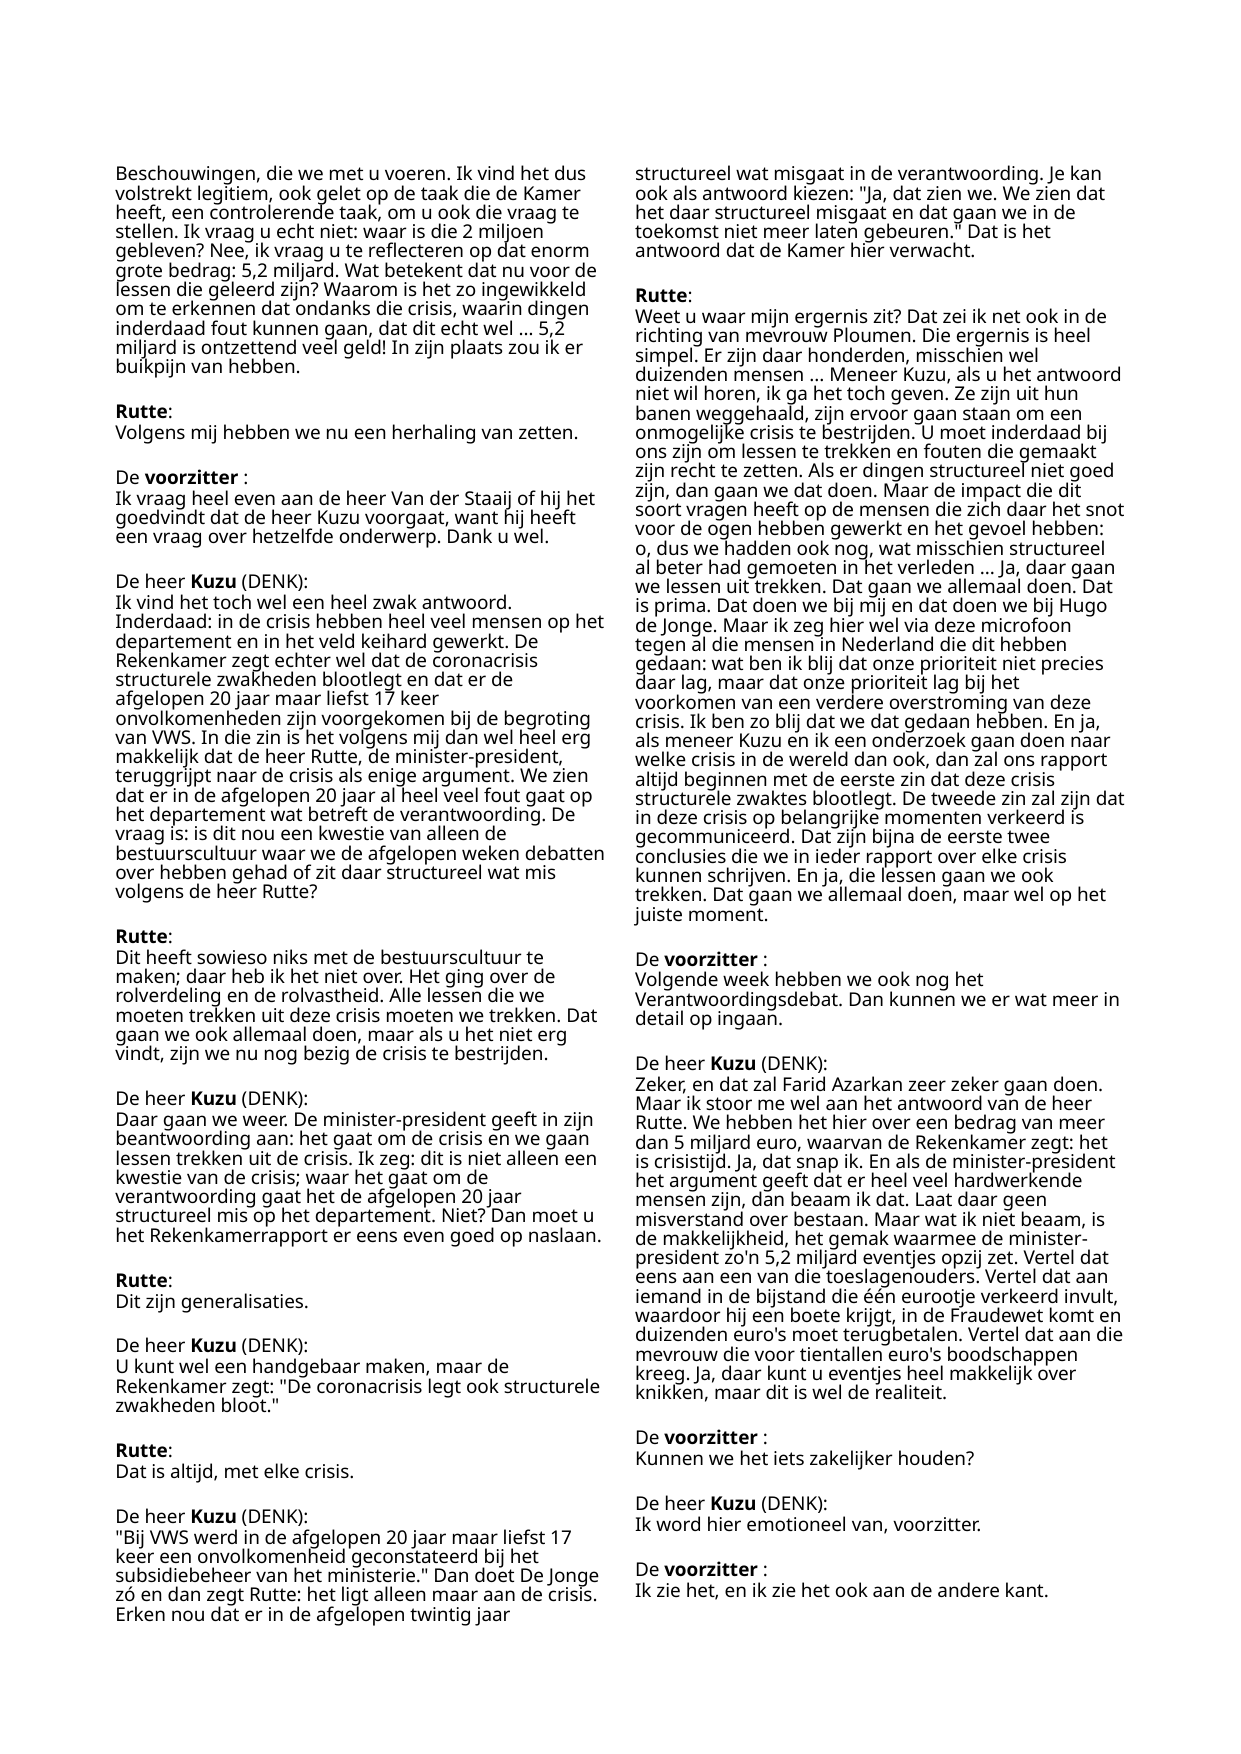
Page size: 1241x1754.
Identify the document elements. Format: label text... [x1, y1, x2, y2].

text De voorzitter : [635, 1424, 1125, 1450]
text De heer Kuzu (DENK): [115, 568, 605, 594]
text Dit heeft sowieso niks met de bestuurscultuur te maken; daar heb ik het niet over. Het ging over de rolverdeling en de rolvastheid. Alle lessen die we moeten trekken uit deze crisis moeten we trekken. Dat gaan we ook allemaal doen, maar als u het niet erg vindt, zijn we nu nog bezig de crisis te bestrijden. [115, 949, 605, 1064]
text Rutte: [115, 398, 605, 424]
text De heer Kuzu (DENK): [115, 1503, 605, 1529]
text Zeker, en dat zal Farid Azarkan zeer zeker gaan doen. Maar ik stoor me wel aan het antwoord van de heer Rutte. We hebben het hier over een bedrag van meer dan 5 miljard euro, waarvan de Rekenkamer zegt: het is crisistijd. Ja, dat snap ik. En als de minister-president het argument geeft dat er heel veel hardwerkende mensen zijn, dan beaam ik dat. Laat daar geen misverstand over bestaan. Maar wat ik niet beaam, is de makkelijkheid, het gemak waarmee de minister-president zo'n 5,2 miljard eventjes opzij zet. Vertel dat eens aan een van die toeslagenouders. Vertel dat aan iemand in de bijstand die één eurootje verkeerd invult, waardoor hij een boete krijgt, in de Fraudewet komt en duizenden euro's moet terugbetalen. Vertel dat aan die mevrouw die voor tientallen euro's boodschappen kreeg. Ja, daar kunt u eventjes heel makkelijk over knikken, maar dit is wel de realiteit. [635, 1076, 1125, 1403]
text "Bij VWS werd in de afgelopen 20 jaar maar liefst 17 keer een onvolkomenheid geconstateerd bij het subsidiebeheer van het ministerie." Dan doet De Jonge zó en dan zegt Rutte: het ligt alleen maar aan de crisis. Erken nou dat er in de afgelopen twintig jaar [115, 1529, 605, 1625]
text Dit zijn generalisaties. [115, 1293, 605, 1312]
text Volgens mij hebben we nu een herhaling van zetten. [115, 424, 605, 443]
text De voorzitter : [115, 464, 605, 490]
text Ik vind het toch wel een heel zwak antwoord. Inderdaad: in de crisis hebben heel veel mensen op het departement en in het veld keihard gewerkt. De Rekenkamer zegt echter wel dat de coronacrisis structurele zwakheden blootlegt en dat er de afgelopen 20 jaar maar liefst 17 keer onvolkomenheden zijn voorgekomen bij de begroting van VWS. In die zin is het volgens mij dan wel heel erg makkelijk dat de heer Rutte, de minister-president, teruggrijpt naar de crisis als enige argument. We zien dat er in de afgelopen 20 jaar al heel veel fout gaat op het departement wat betreft de verantwoording. De vraag is: is dit nou een kwestie van alleen de bestuurscultuur waar we de afgelopen weken debatten over hebben gehad of zit daar structureel wat mis volgens de heer Rutte? [115, 594, 605, 902]
text De voorzitter : [635, 1556, 1125, 1582]
text Rutte: [115, 923, 605, 949]
text De heer Kuzu (DENK): [635, 1490, 1125, 1516]
text Dat is altijd, met elke crisis. [115, 1463, 605, 1482]
text U kunt wel een handgebaar maken, maar de Rekenkamer zegt: "De coronacrisis legt ook structurele zwakheden bloot." [115, 1358, 605, 1416]
text De voorzitter : [635, 946, 1125, 971]
text Kunnen we het iets zakelijker houden? [635, 1450, 1125, 1469]
text Rutte: [115, 1437, 605, 1463]
text structureel wat misgaat in de verantwoording. Je kan ook als antwoord kiezen: "Ja, dat zien we. We zien dat het daar structureel misgaat en dat gaan we in de toekomst niet meer laten gebeuren." Dat is het antwoord dat de Kamer hier verwacht. [635, 165, 1125, 262]
text Weet u waar mijn ergernis zit? Dat zei ik net ook in de richting van mevrouw Ploumen. Die ergernis is heel simpel. Er zijn daar honderden, misschien wel duizenden mensen ... Meneer Kuzu, als u het antwoord niet wil horen, ik ga het toch geven. Ze zijn uit hun banen weggehaald, zijn ervoor gaan staan om een onmogelijke crisis te bestrijden. U moet inderdaad bij ons zijn om lessen te trekken en fouten die gemaakt zijn recht te zetten. Als er dingen structureel niet goed zijn, dan gaan we dat doen. Maar de impact die dit soort vragen heeft op de mensen die zich daar het snot voor de ogen hebben gewerkt en het gevoel hebben: o, dus we hadden ook nog, wat misschien structureel al beter had gemoeten in het verleden ... Ja, daar gaan we lessen uit trekken. Dat gaan we allemaal doen. Dat is prima. Dat doen we bij mij en dat doen we bij Hugo de Jonge. Maar ik zeg hier wel via deze microfoon tegen al die mensen in Nederland die dit hebben gedaan: wat ben ik blij dat onze prioriteit niet precies daar lag, maar dat onze prioriteit lag bij het voorkomen van een verdere overstroming van deze crisis. Ik ben zo blij dat we dat gedaan hebben. En ja, als meneer Kuzu en ik een onderzoek gaan doen naar welke crisis in de wereld dan ook, dan zal ons rapport altijd beginnen met de eerste zin dat deze crisis structurele zwaktes blootlegt. De tweede zin zal zijn dat in deze crisis op belangrijke momenten verkeerd is gecommuniceerd. Dat zijn bijna de eerste twee conclusies die we in ieder rapport over elke crisis kunnen schrijven. En ja, die lessen gaan we ook trekken. Dat gaan we allemaal doen, maar wel op het juiste moment. [635, 308, 1125, 925]
text Beschouwingen, die we met u voeren. Ik vind het dus volstrekt legitiem, ook gelet op de taak die de Kamer heeft, een controlerende taak, om u ook die vraag te stellen. Ik vraag u echt niet: waar is die 2 miljoen gebleven? Nee, ik vraag u te reflecteren op dat enorm grote bedrag: 5,2 miljard. Wat betekent dat nu voor de lessen die geleerd zijn? Waarom is het zo ingewikkeld om te erkennen dat ondanks die crisis, waarin dingen inderdaad fout kunnen gaan, dat dit echt wel … 5,2 miljard is ontzettend veel geld! In zijn plaats zou ik er buikpijn van hebben. [115, 165, 605, 377]
text De heer Kuzu (DENK): [635, 1050, 1125, 1076]
text Volgende week hebben we ook nog het Verantwoordingsdebat. Dan kunnen we er wat meer in detail op ingaan. [635, 971, 1125, 1029]
text Rutte: [635, 282, 1125, 308]
text Ik vraag heel even aan de heer Van der Staaij of hij het goedvindt dat de heer Kuzu voorgaat, want hij heeft een vraag over hetzelfde onderwerp. Dank u wel. [115, 490, 605, 547]
text Rutte: [115, 1267, 605, 1293]
text De heer Kuzu (DENK): [115, 1085, 605, 1111]
text Daar gaan we weer. De minister-president geeft in zijn beantwoording aan: het gaat om de crisis en we gaan lessen trekken uit de crisis. Ik zeg: dit is niet alleen een kwestie van de crisis; waar het gaat om de verantwoording gaat het de afgelopen 20 jaar structureel mis op het departement. Niet? Dan moet u het Rekenkamerrapport er eens even goed op naslaan. [115, 1111, 605, 1246]
text Ik word hier emotioneel van, voorzitter. [635, 1516, 1125, 1535]
text Ik zie het, en ik zie het ook aan de andere kant. [635, 1582, 1125, 1601]
text De heer Kuzu (DENK): [115, 1333, 605, 1358]
